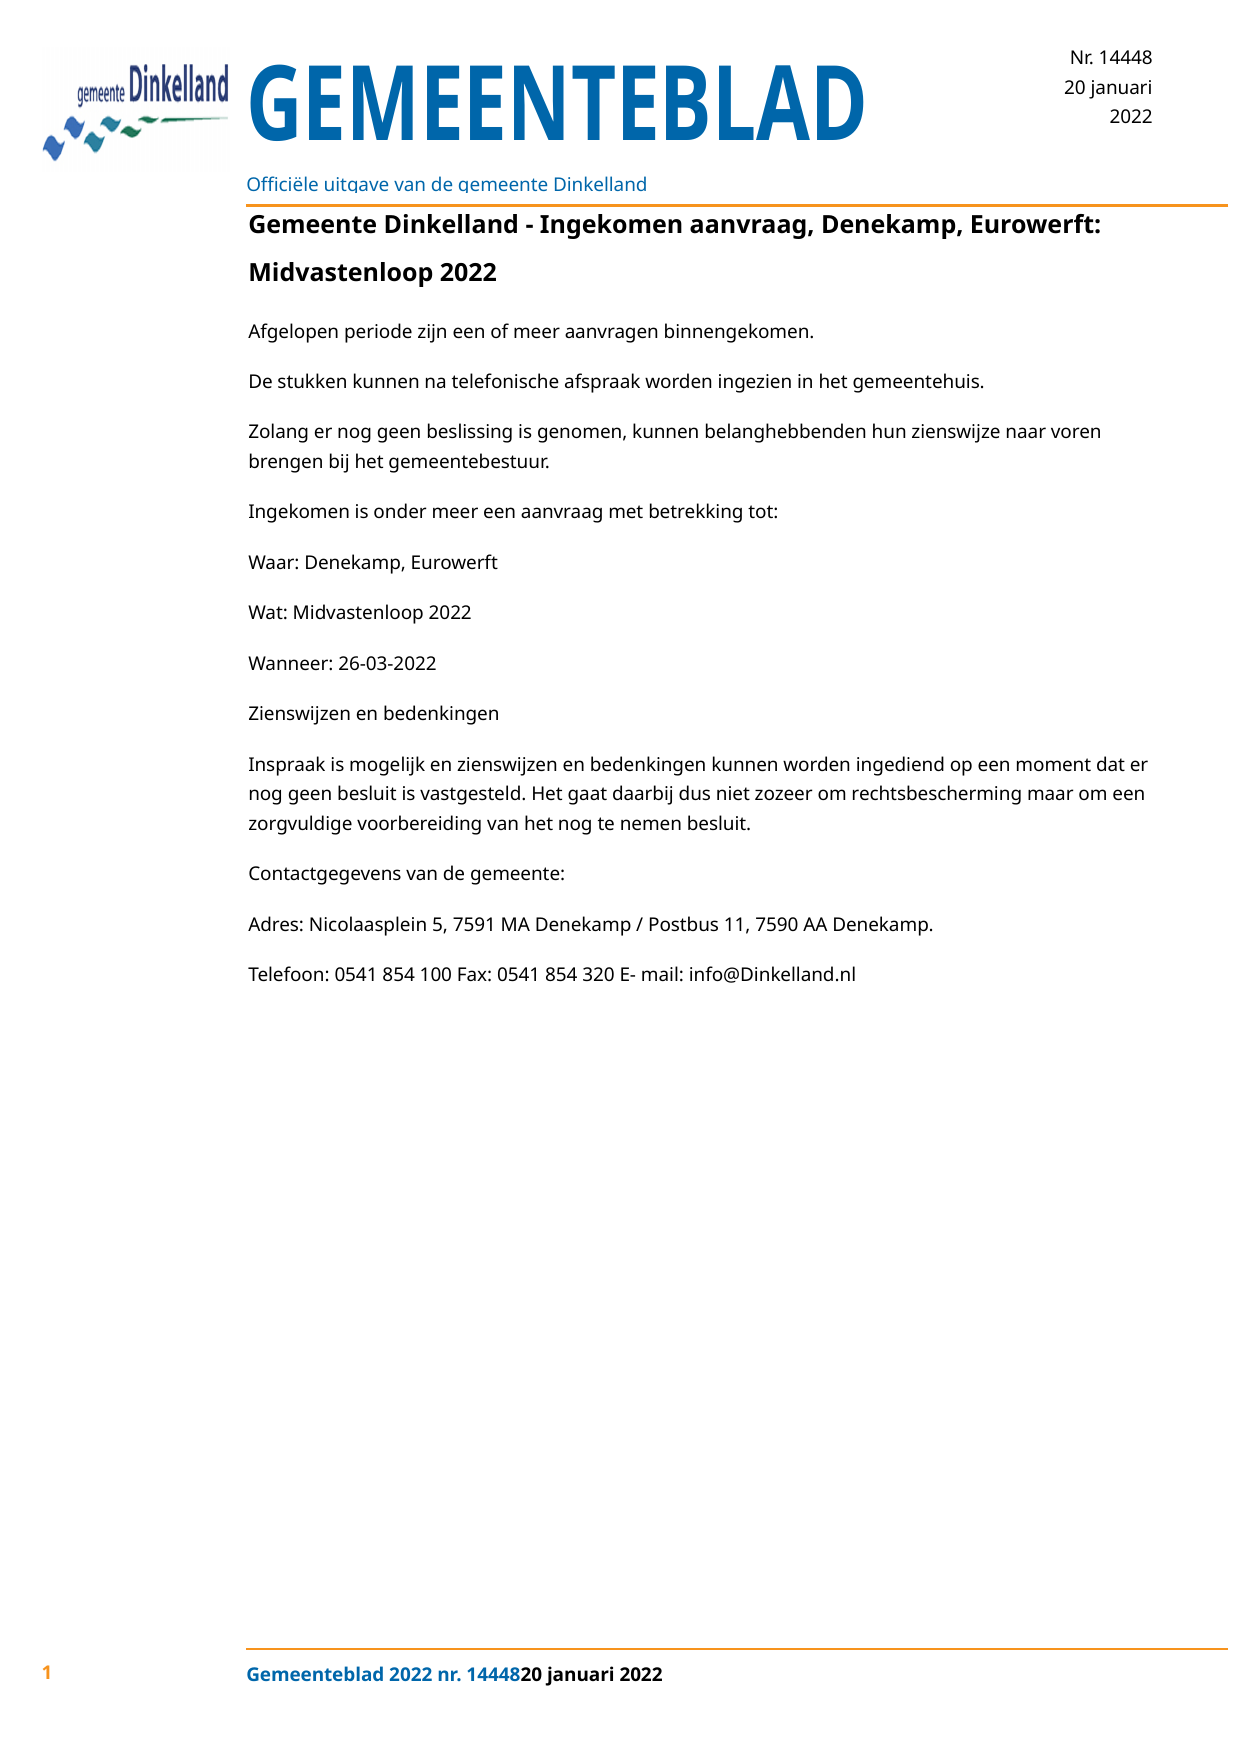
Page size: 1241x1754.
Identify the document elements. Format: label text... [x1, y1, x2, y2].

text Telefoon: 0541 854 100 Fax: 0541 854 320 E- mail: info@Dinkelland.nl [248, 961, 1152, 987]
text Zolang er nog geen beslissing is genomen, kunnen belanghebbenden hun zienswijze naar voren brengen bij het gemeentebestuur. [248, 419, 1152, 474]
text Inspraak is mogelijk en zienswijzen en bedenkingen kunnen worden ingediend op een moment dat er nog geen besluit is vastgesteld. Het gaat daarbij dus niet zozeer om rechtsbescherming maar om een zorgvuldige voorbereiding van het nog te nemen besluit. [248, 751, 1152, 836]
text Afgelopen periode zijn een of meer aanvragen binnengekomen. [248, 318, 1152, 344]
text Waar: Denekamp, Eurowerft [248, 549, 1152, 575]
text Ingekomen is onder meer een aanvraag met betrekking tot: [248, 499, 1152, 524]
text Adres: Nicolaasplein 5, 7591 MA Denekamp / Postbus 11, 7590 AA Denekamp. [248, 911, 1152, 937]
text Gemeente Dinkelland - Ingekomen aanvraag, Denekamp, Eurowerft: Midvastenloop 2022 [248, 207, 1152, 288]
text Wanneer: 26-03-2022 [248, 650, 1152, 676]
text Zienswijzen en bedenkingen [248, 700, 1152, 726]
picture [41, 47, 231, 172]
text Wat: Midvastenloop 2022 [248, 599, 1152, 625]
text De stukken kunnen na telefonische afspraak worden ingezien in het gemeentehuis. [248, 368, 1152, 394]
text Contactgegevens van de gemeente: [248, 860, 1152, 886]
